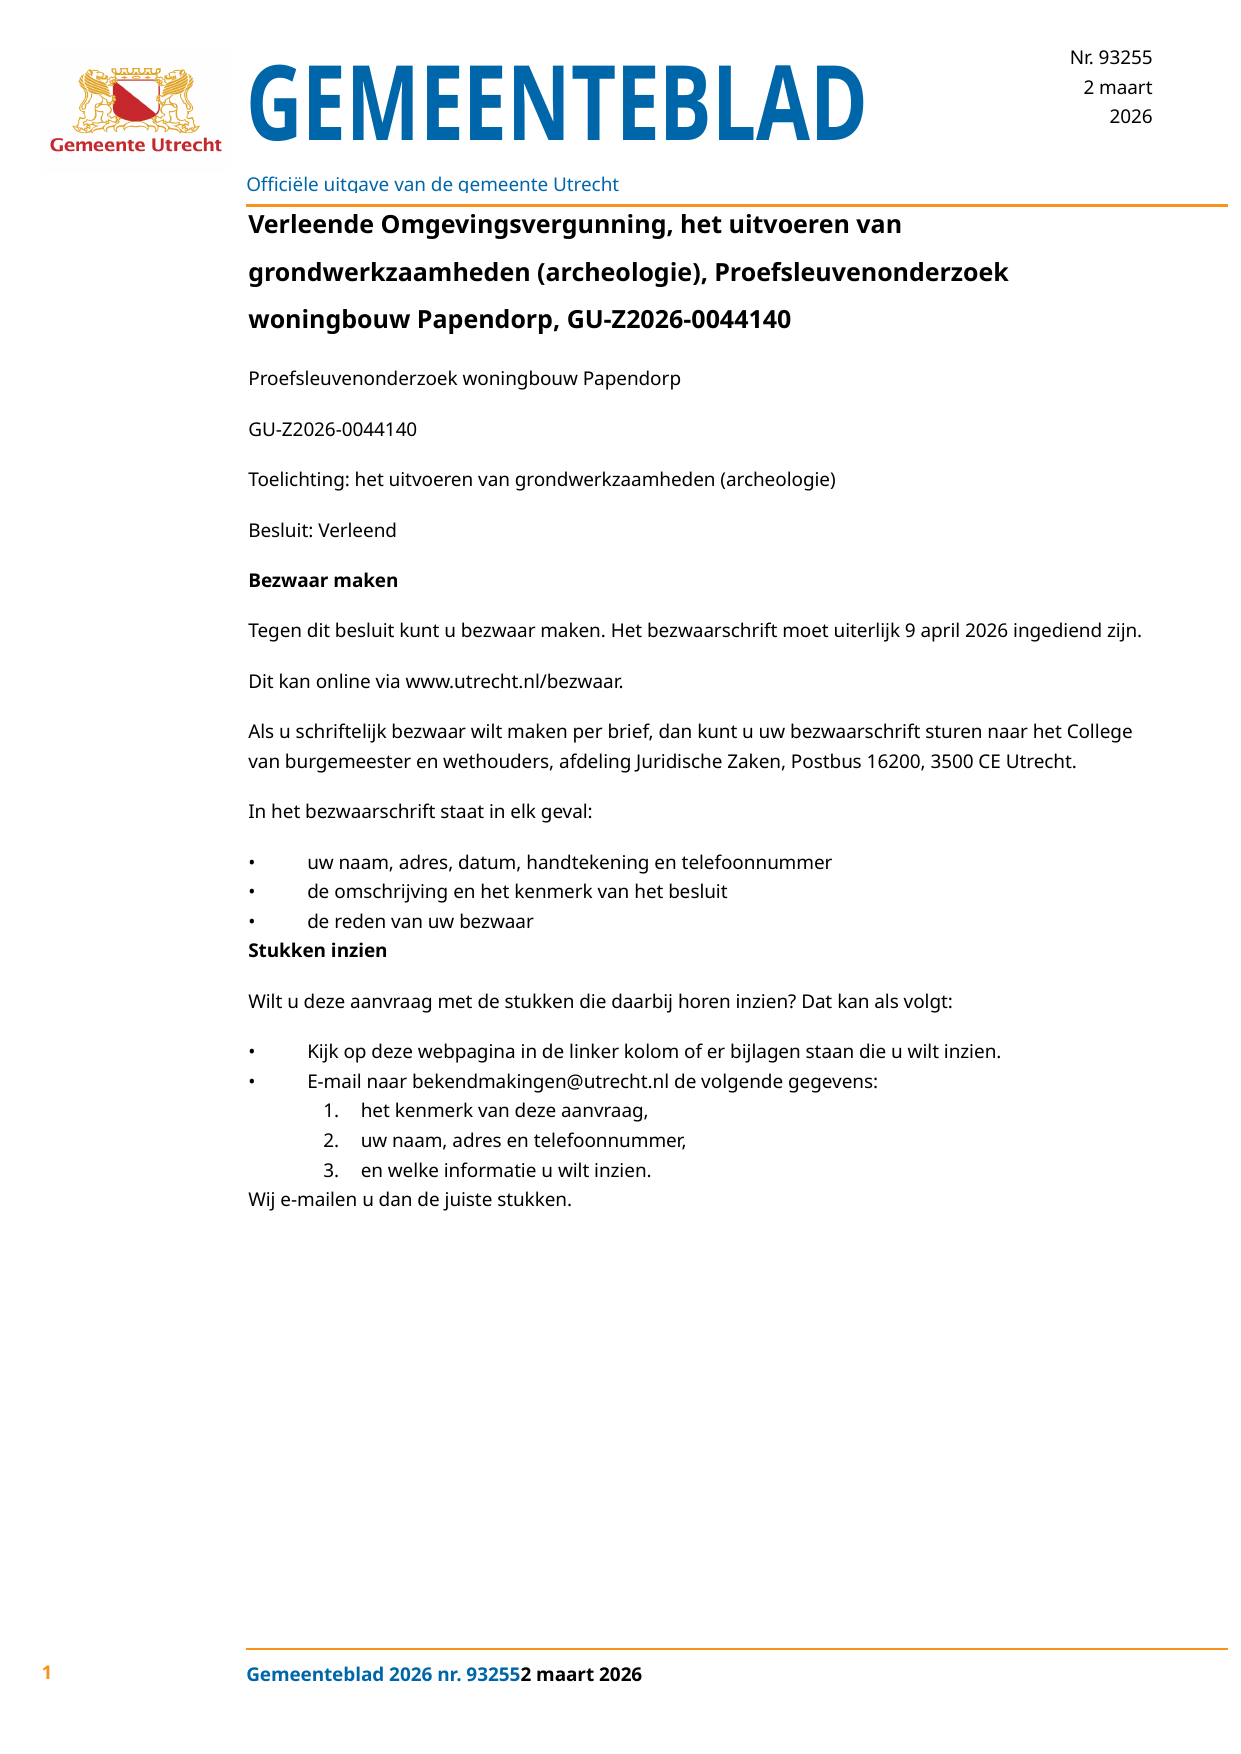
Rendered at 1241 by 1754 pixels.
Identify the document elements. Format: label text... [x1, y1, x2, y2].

text GU-Z2026-0044140 [248, 416, 1152, 442]
text Stukken inzien [248, 938, 1152, 963]
text Wij e-mailen u dan de juiste stukken. [248, 1186, 1152, 1212]
list E-mail naar bekendmakingen@utrecht.nl de volgende gegevens: [248, 1068, 1152, 1094]
list Kijk op deze webpagina in de linker kolom of er bijlagen staan die u wilt inzien. [248, 1038, 1152, 1064]
text Bezwaar maken [248, 567, 1152, 593]
list de reden van uw bezwaar [248, 908, 1152, 934]
list uw naam, adres en telefoonnummer, [323, 1127, 1152, 1153]
text Wilt u deze aanvraag met de stukken die daarbij horen inzien? Dat kan als volgt: [248, 988, 1152, 1014]
text Dit kan online via www.utrecht.nl/bezwaar. [248, 668, 1152, 694]
text Tegen dit besluit kunt u bezwaar maken. Het bezwaarschrift moet uiterlijk 9 april 2026 ingediend zijn. [248, 618, 1152, 643]
text Als u schriftelijk bezwaar wilt maken per brief, dan kunt u uw bezwaarschrift sturen naar het College van burgemeester en wethouders, afdeling Juridische Zaken, Postbus 16200, 3500 CE Utrecht. [248, 718, 1152, 774]
text Besluit: Verleend [248, 517, 1152, 542]
list de omschrijving en het kenmerk van het besluit [248, 878, 1152, 904]
list uw naam, adres, datum, handtekening en telefoonnummer [248, 849, 1152, 874]
text In het bezwaarschrift staat in elk geval: [248, 798, 1152, 824]
text Proefsleuvenonderzoek woningbouw Papendorp [248, 366, 1152, 391]
list en welke informatie u wilt inzien. [323, 1157, 1152, 1182]
text Toelichting: het uitvoeren van grondwerkzaamheden (archeologie) [248, 466, 1152, 492]
list het kenmerk van deze aanvraag, [323, 1098, 1152, 1123]
text Verleende Omgevingsvergunning, het uitvoeren van grondwerkzaamheden (archeologie), Proefsleuvenonderzoek woningbouw Papendorp, GU-Z2026-0044140 [248, 207, 1152, 336]
picture [41, 47, 231, 172]
